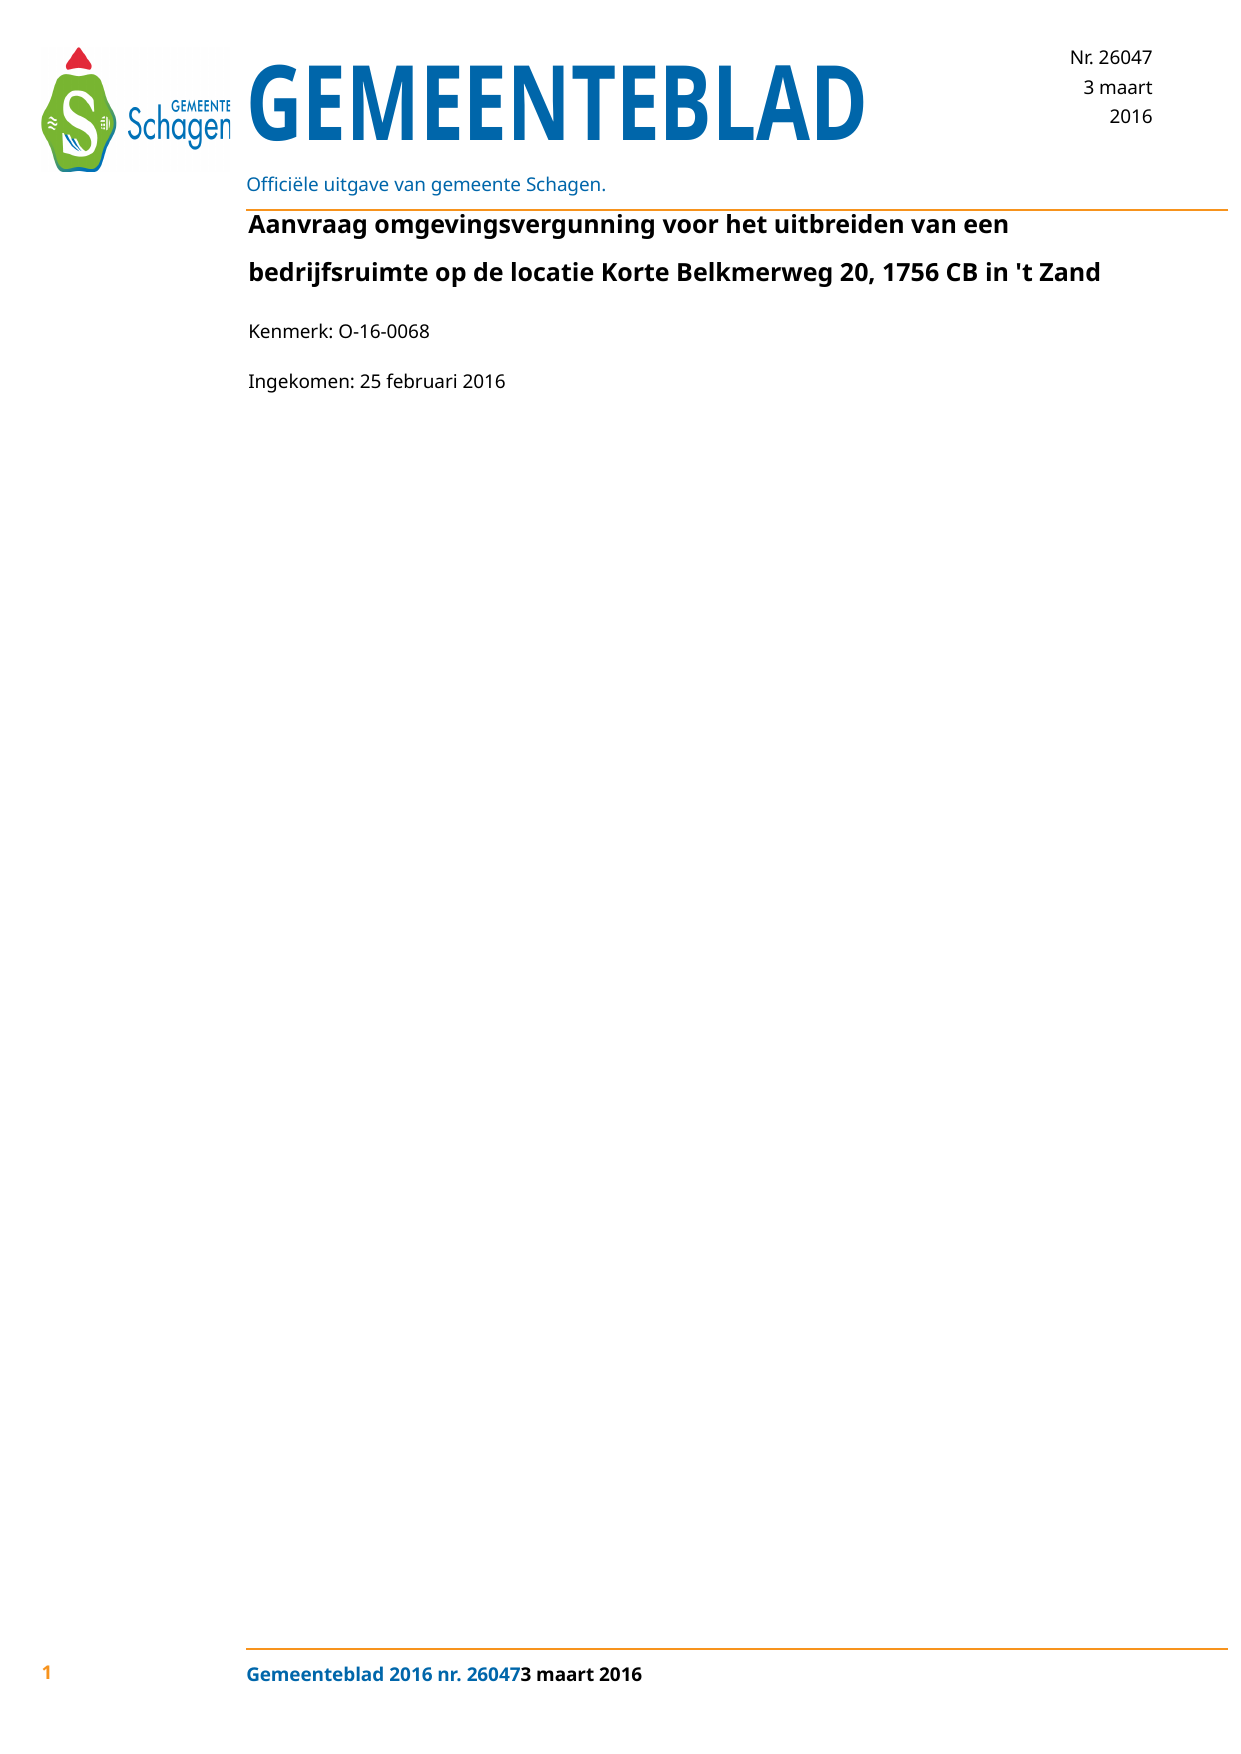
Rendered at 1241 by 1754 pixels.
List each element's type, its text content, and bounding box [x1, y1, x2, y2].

picture [41, 47, 231, 172]
text Ingekomen: 25 februari 2016 [248, 368, 1152, 394]
text Aanvraag omgevingsvergunning voor het uitbreiden van een bedrijfsruimte op de locatie Korte Belkmerweg 20, 1756 CB in 't Zand [248, 211, 1152, 288]
text Kenmerk: O-16-0068 [248, 318, 1152, 344]
